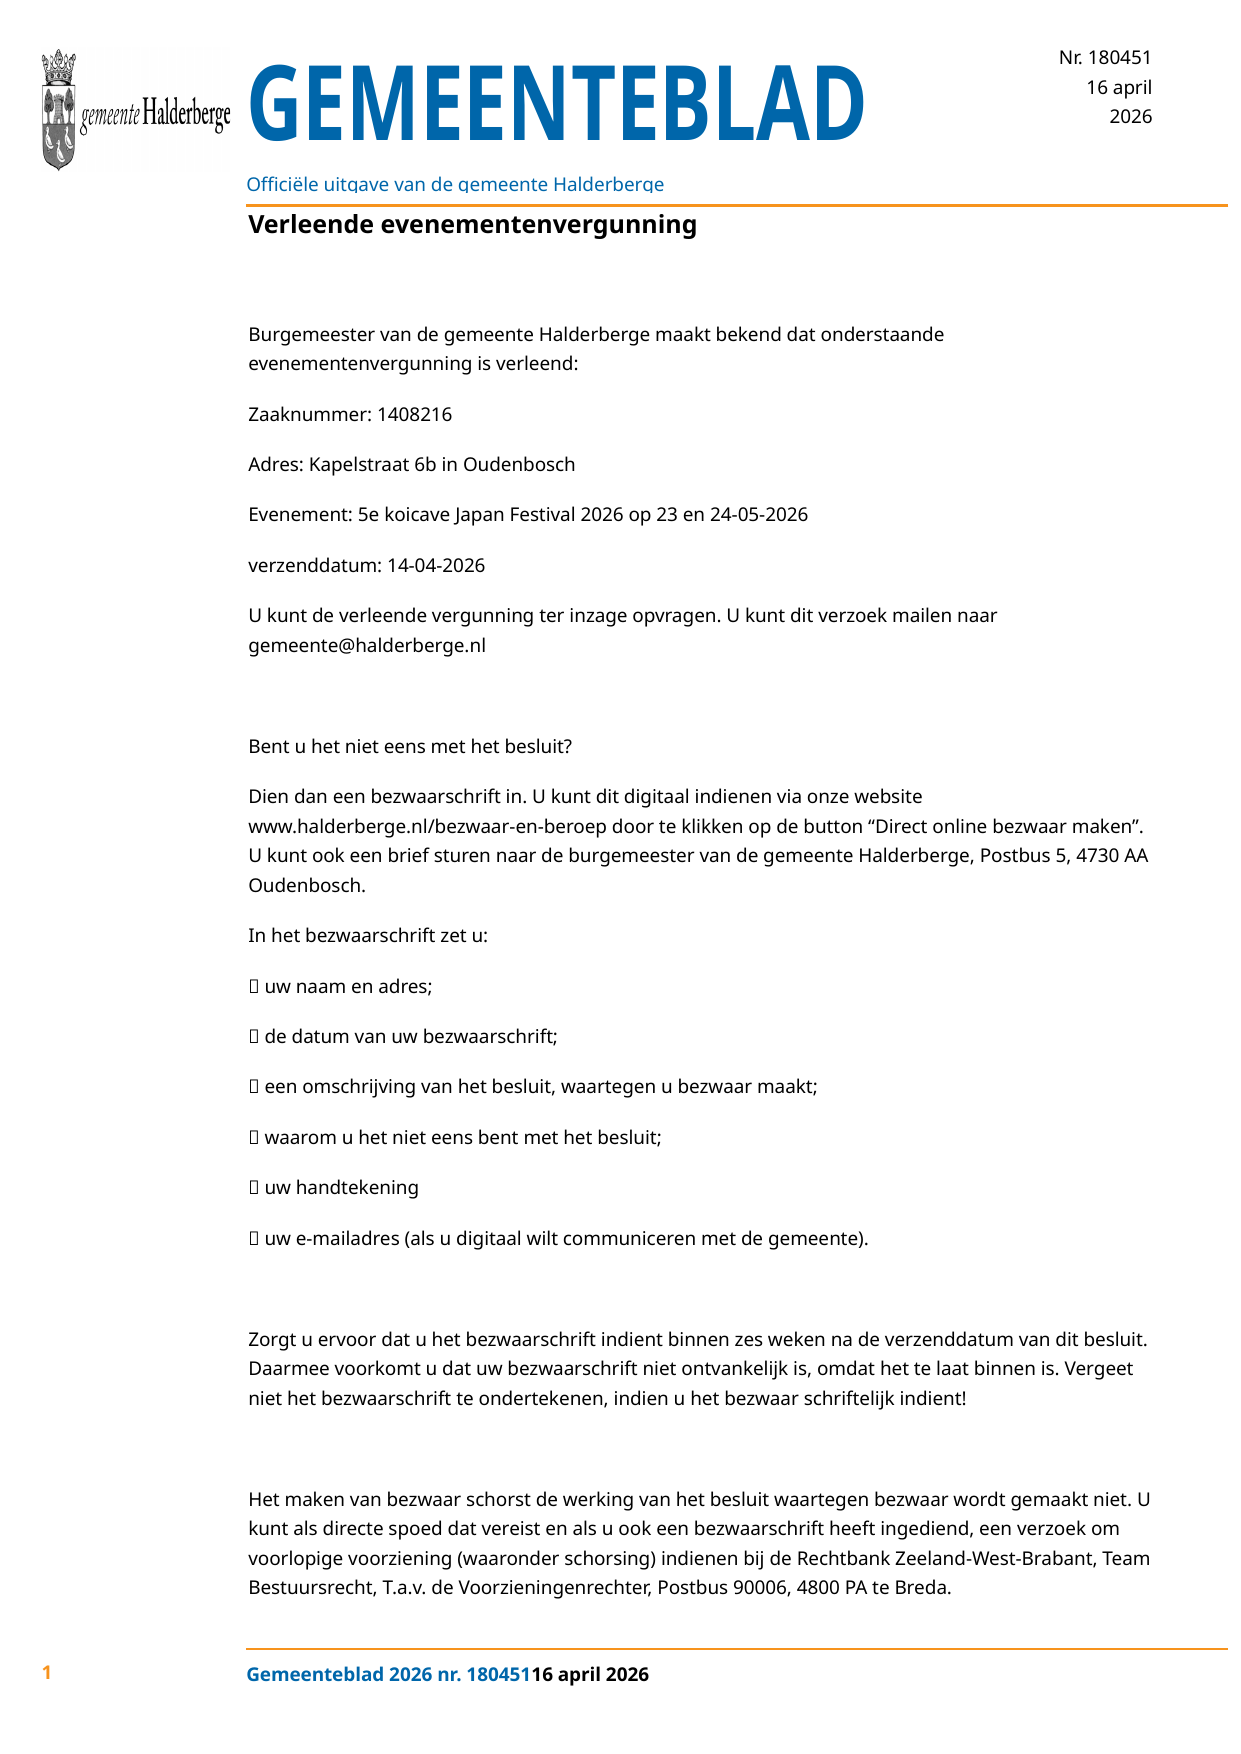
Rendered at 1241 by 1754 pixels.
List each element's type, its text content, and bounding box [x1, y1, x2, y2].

text Dien dan een bezwaarschrift in. U kunt dit digitaal indienen via onze website www.halderberge.nl/bezwaar-en-beroep door te klikken op de button “Direct online bezwaar maken”. U kunt ook een brief sturen naar de burgemeester van de gemeente Halderberge, Postbus 5, 4730 AA Oudenbosch. [248, 783, 1152, 898]
text Bent u het niet eens met het besluit? [248, 733, 1152, 758]
text verzenddatum: 14-04-2026 [248, 552, 1152, 578]
text Zorgt u ervoor dat u het bezwaarschrift indient binnen zes weken na de verzenddatum van dit besluit. Daarmee voorkomt u dat uw bezwaarschrift niet ontvankelijk is, omdat het te laat binnen is. Vergeet niet het bezwaarschrift te ondertekenen, indien u het bezwaar schriftelijk indient! [248, 1326, 1152, 1411]
text Het maken van bezwaar schorst de werking van het besluit waartegen bezwaar wordt gemaakt niet. U kunt als directe spoed dat vereist en als u ook een bezwaarschrift heeft ingediend, een verzoek om voorlopige voorziening (waaronder schorsing) indienen bij de Rechtbank Zeeland-West-Brabant, Team Bestuursrecht, T.a.v. de Voorzieningenrechter, Postbus 90006, 4800 PA te Breda. [248, 1486, 1152, 1600]
text  een omschrijving van het besluit, waartegen u bezwaar maakt; [248, 1074, 1152, 1099]
text Evenement: 5e koicave Japan Festival 2026 op 23 en 24-05-2026 [248, 502, 1152, 527]
text In het bezwaarschrift zet u: [248, 922, 1152, 948]
text  uw handtekening [248, 1174, 1152, 1200]
text U kunt de verleende vergunning ter inzage opvragen. U kunt dit verzoek mailen naar gemeente@halderberge.nl [248, 602, 1152, 658]
text  uw naam en adres; [248, 973, 1152, 998]
text Adres: Kapelstraat 6b in Oudenbosch [248, 451, 1152, 477]
text Verleende evenementenvergunning [248, 207, 1152, 241]
text Zaaknummer: 1408216 [248, 401, 1152, 426]
picture [41, 47, 231, 172]
text  uw e-mailadres (als u digitaal wilt communiceren met de gemeente). [248, 1225, 1152, 1251]
text  de datum van uw bezwaarschrift; [248, 1023, 1152, 1049]
text Burgemeester van de gemeente Halderberge maakt bekend dat onderstaande evenementenvergunning is verleend: [248, 321, 1152, 376]
text  waarom u het niet eens bent met het besluit; [248, 1124, 1152, 1150]
